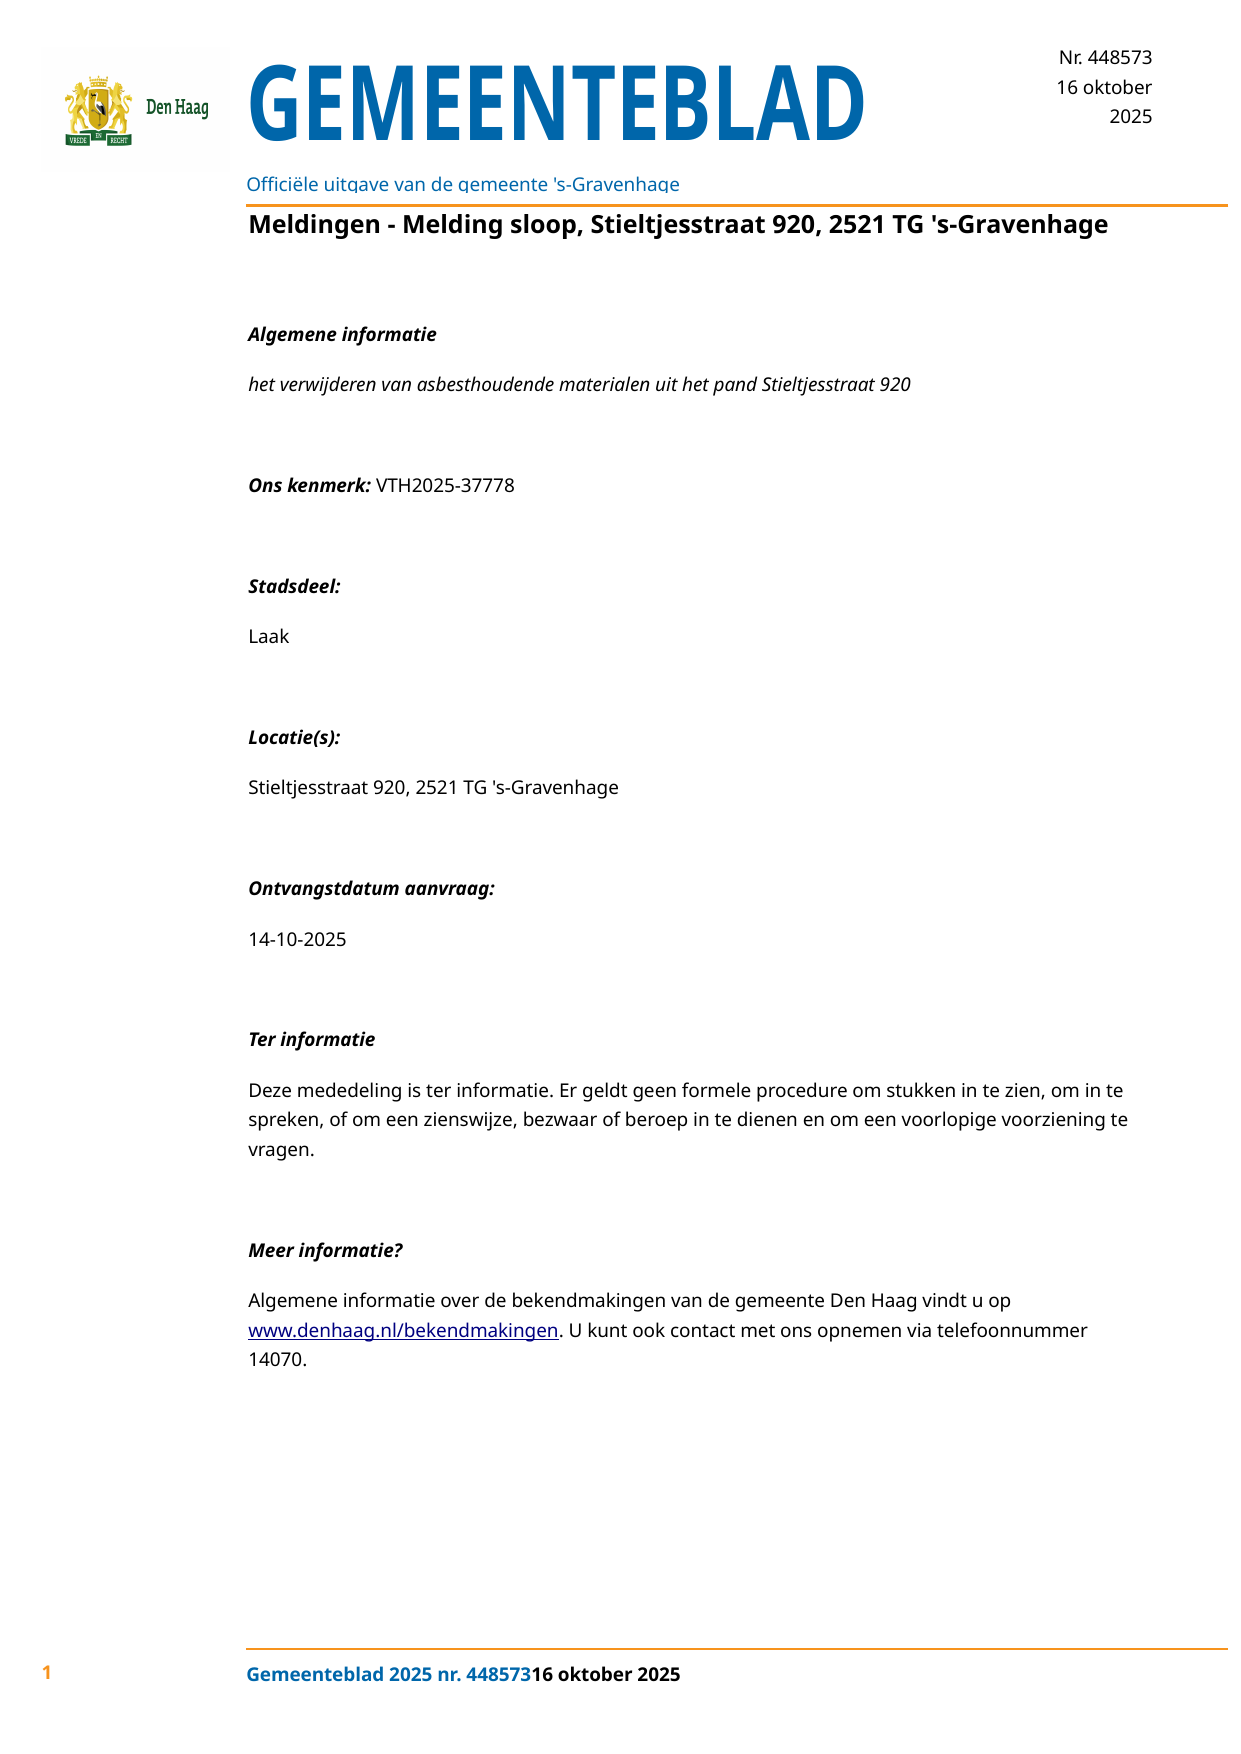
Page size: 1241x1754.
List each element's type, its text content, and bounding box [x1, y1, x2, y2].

text Locatie(s): [248, 724, 1152, 750]
text Laak [248, 623, 1152, 649]
text Ons kenmerk: VTH2025-37778 [248, 472, 1152, 498]
text Ter informatie [248, 1027, 1152, 1052]
text Algemene informatie over de bekendmakingen van de gemeente Den Haag vindt u op www.denhaag.nl/bekendmakingen. U kunt ook contact met ons opnemen via telefoonnummer 14070. [248, 1287, 1152, 1372]
text Meldingen - Melding sloop, Stieltjesstraat 920, 2521 TG 's-Gravenhage [248, 207, 1152, 241]
text Algemene informatie [248, 321, 1152, 346]
text 14-10-2025 [248, 926, 1152, 951]
text Meer informatie? [248, 1237, 1152, 1263]
text Stadsdeel: [248, 573, 1152, 598]
text Stieltjesstraat 920, 2521 TG 's-Gravenhage [248, 774, 1152, 800]
text het verwijderen van asbesthoudende materialen uit het pand Stieltjesstraat 920 [248, 371, 1152, 397]
picture [41, 47, 231, 172]
text Ontvangstdatum aanvraag: [248, 875, 1152, 901]
text Deze mededeling is ter informatie. Er geldt geen formele procedure om stukken in te zien, om in te spreken, of om een zienswijze, bezwaar of beroep in te dienen en om een voorlopige voorziening te vragen. [248, 1077, 1152, 1162]
